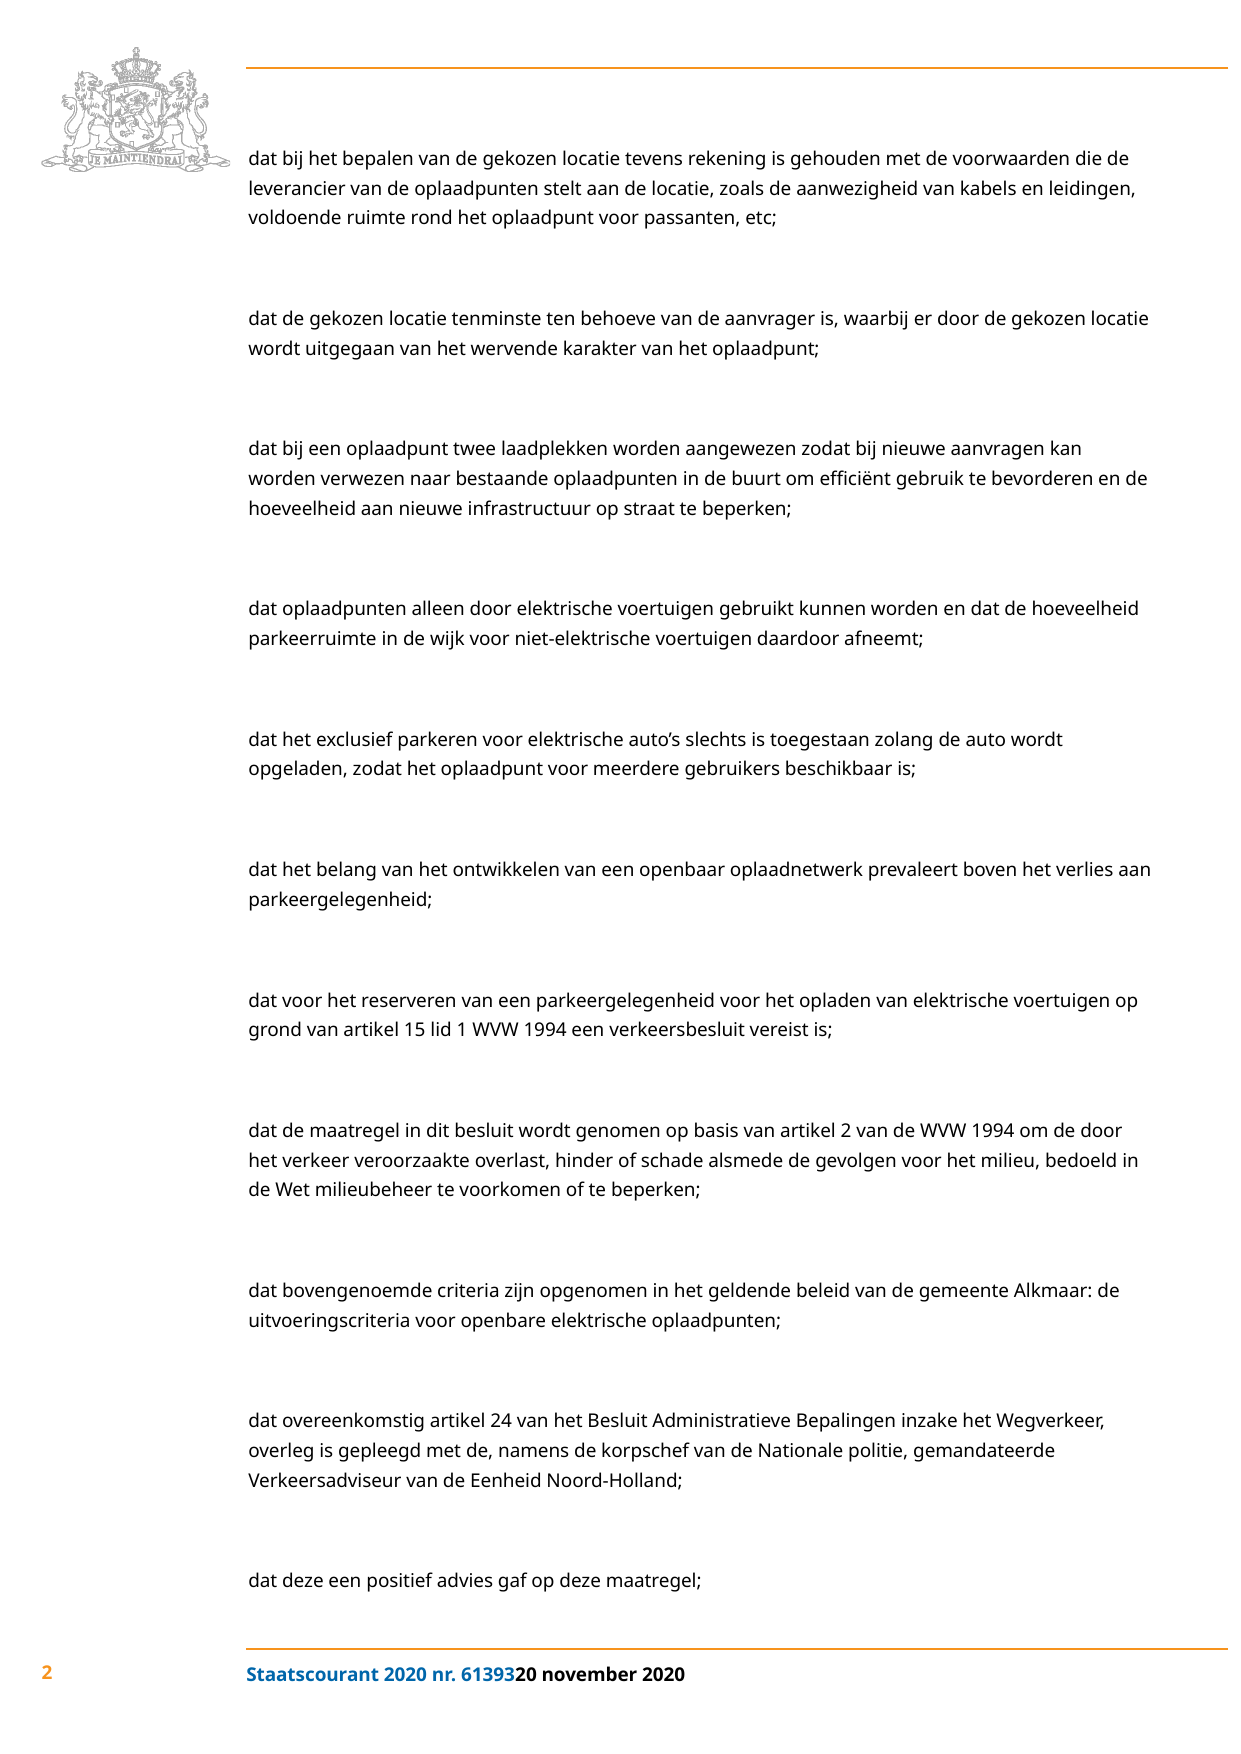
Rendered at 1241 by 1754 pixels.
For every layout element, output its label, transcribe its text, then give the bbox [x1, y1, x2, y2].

text dat bij het bepalen van de gekozen locatie tevens rekening is gehouden met de voorwaarden die de leverancier van de oplaadpunten stelt aan de locatie, zoals de aanwezigheid van kabels en leidingen, voldoende ruimte rond het oplaadpunt voor passanten, etc; [248, 145, 1152, 230]
picture [41, 47, 231, 172]
text dat voor het reserveren van een parkeergelegenheid voor het opladen van elektrische voertuigen op grond van artikel 15 lid 1 WVW 1994 een verkeersbesluit vereist is; [248, 987, 1152, 1042]
text dat oplaadpunten alleen door elektrische voertuigen gebruikt kunnen worden en dat de hoeveelheid parkeerruimte in de wijk voor niet-elektrische voertuigen daardoor afneemt; [248, 596, 1152, 651]
text dat het belang van het ontwikkelen van een openbaar oplaadnetwerk prevaleert boven het verlies aan parkeergelegenheid; [248, 856, 1152, 912]
text dat bovengenoemde criteria zijn opgenomen in het geldende beleid van de gemeente Alkmaar: de uitvoeringscriteria voor openbare elektrische oplaadpunten; [248, 1277, 1152, 1333]
text dat bij een oplaadpunt twee laadplekken worden aangewezen zodat bij nieuwe aanvragen kan worden verwezen naar bestaande oplaadpunten in de buurt om efficiënt gebruik te bevorderen en de hoeveelheid aan nieuwe infrastructuur op straat te beperken; [248, 436, 1152, 521]
text dat de gekozen locatie tenminste ten behoeve van de aanvrager is, waarbij er door de gekozen locatie wordt uitgegaan van het wervende karakter van het oplaadpunt; [248, 305, 1152, 361]
text dat het exclusief parkeren voor elektrische auto’s slechts is toegestaan zolang de auto wordt opgeladen, zodat het oplaadpunt voor meerdere gebruikers beschikbaar is; [248, 726, 1152, 781]
text dat de maatregel in dit besluit wordt genomen op basis van artikel 2 van de WVW 1994 om de door het verkeer veroorzaakte overlast, hinder of schade alsmede de gevolgen voor het milieu, bedoeld in de Wet milieubeheer te voorkomen of te beperken; [248, 1117, 1152, 1202]
text dat overeenkomstig artikel 24 van het Besluit Administratieve Bepalingen inzake het Wegverkeer, overleg is gepleegd met de, namens de korpschef van de Nationale politie, gemandateerde Verkeersadviseur van de Eenheid Noord-Holland; [248, 1408, 1152, 1493]
text dat deze een positief advies gaf op deze maatregel; [248, 1568, 1152, 1593]
